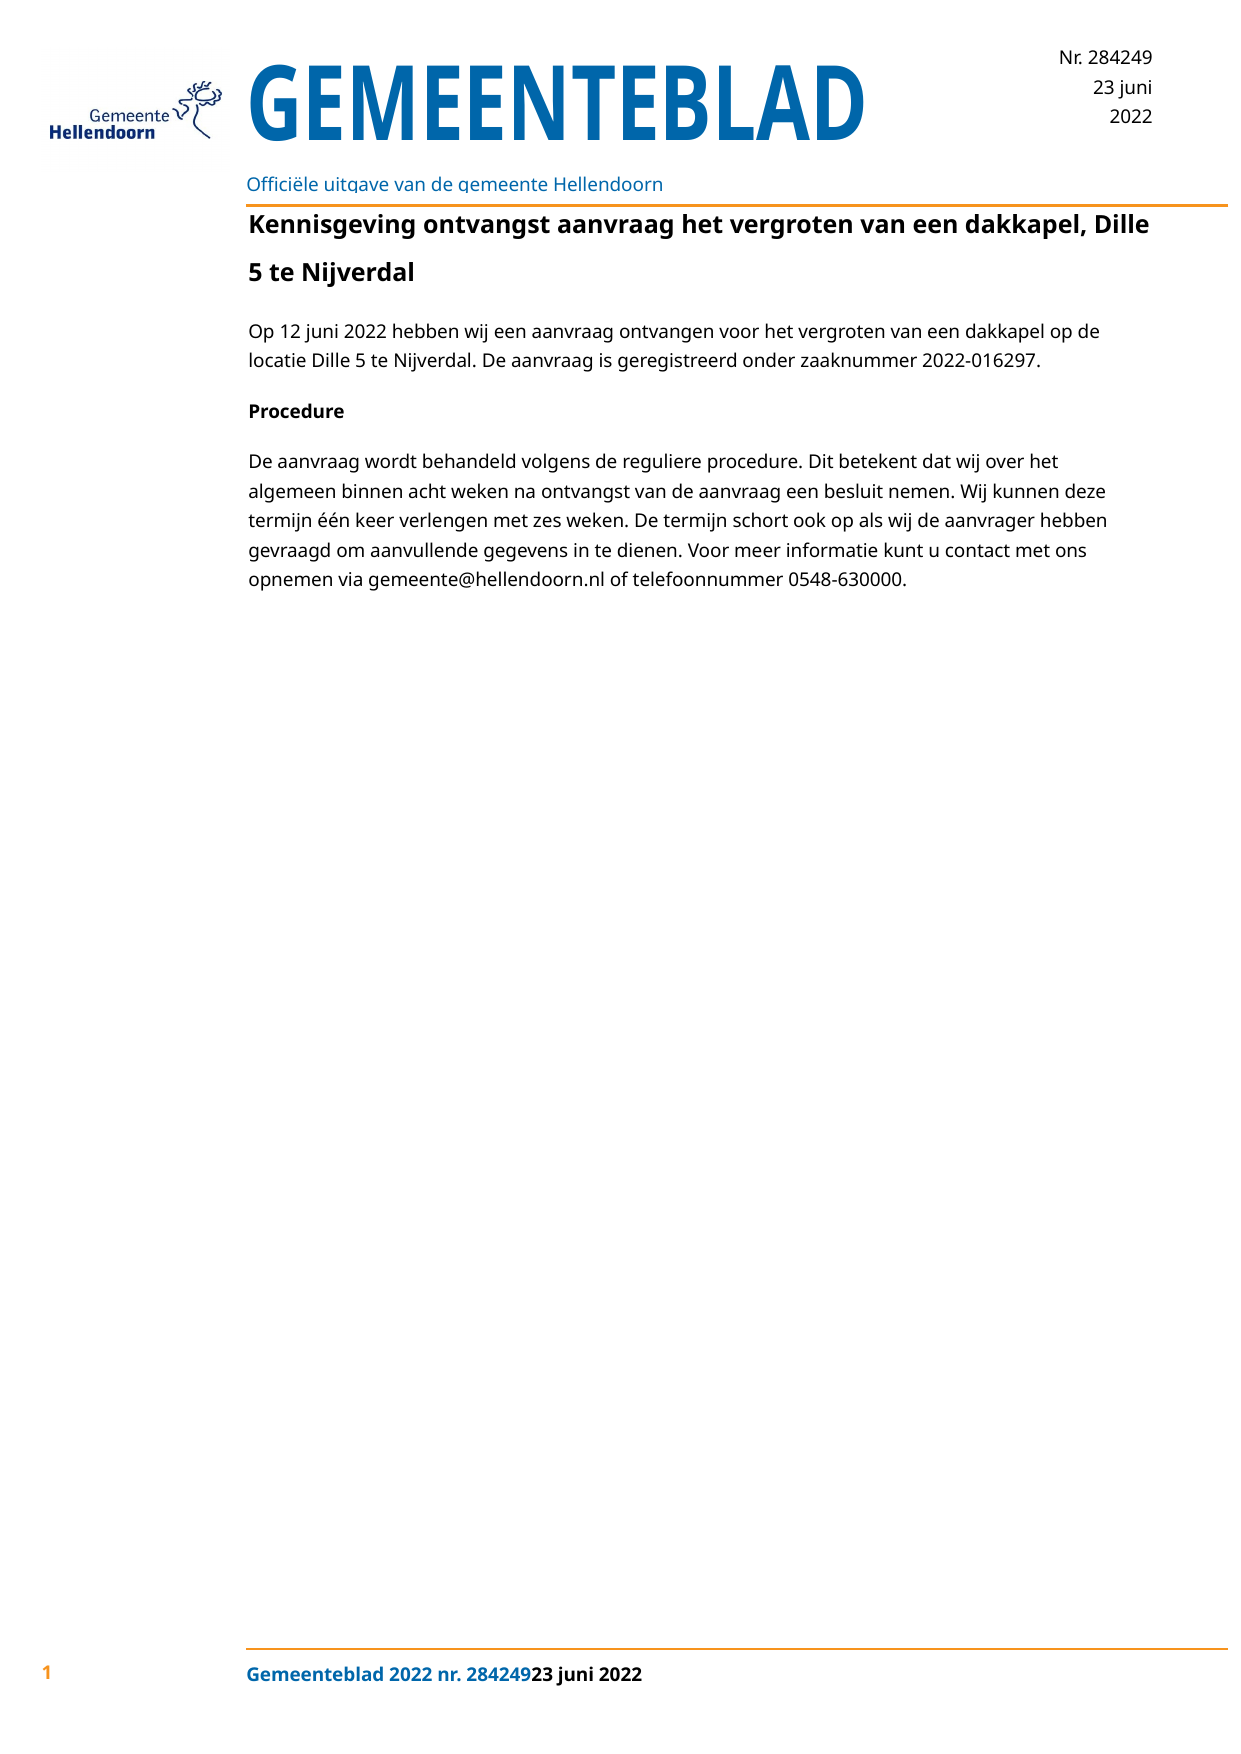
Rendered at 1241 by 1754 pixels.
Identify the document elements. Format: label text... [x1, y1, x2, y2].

text Kennisgeving ontvangst aanvraag het vergroten van een dakkapel, Dille 5 te Nijverdal [248, 207, 1152, 288]
text Procedure [248, 398, 1152, 424]
text Op 12 juni 2022 hebben wij een aanvraag ontvangen voor het vergroten van een dakkapel op de locatie Dille 5 te Nijverdal. De aanvraag is geregistreerd onder zaaknummer 2022-016297. [248, 318, 1152, 373]
picture [41, 47, 231, 172]
text De aanvraag wordt behandeld volgens de reguliere procedure. Dit betekent dat wij over het algemeen binnen acht weken na ontvangst van de aanvraag een besluit nemen. Wij kunnen deze termijn één keer verlengen met zes weken. De termijn schort ook op als wij de aanvrager hebben gevraagd om aanvullende gegevens in te dienen. Voor meer informatie kunt u contact met ons opnemen via gemeente@hellendoorn.nl of telefoonnummer 0548-630000. [248, 448, 1152, 592]
